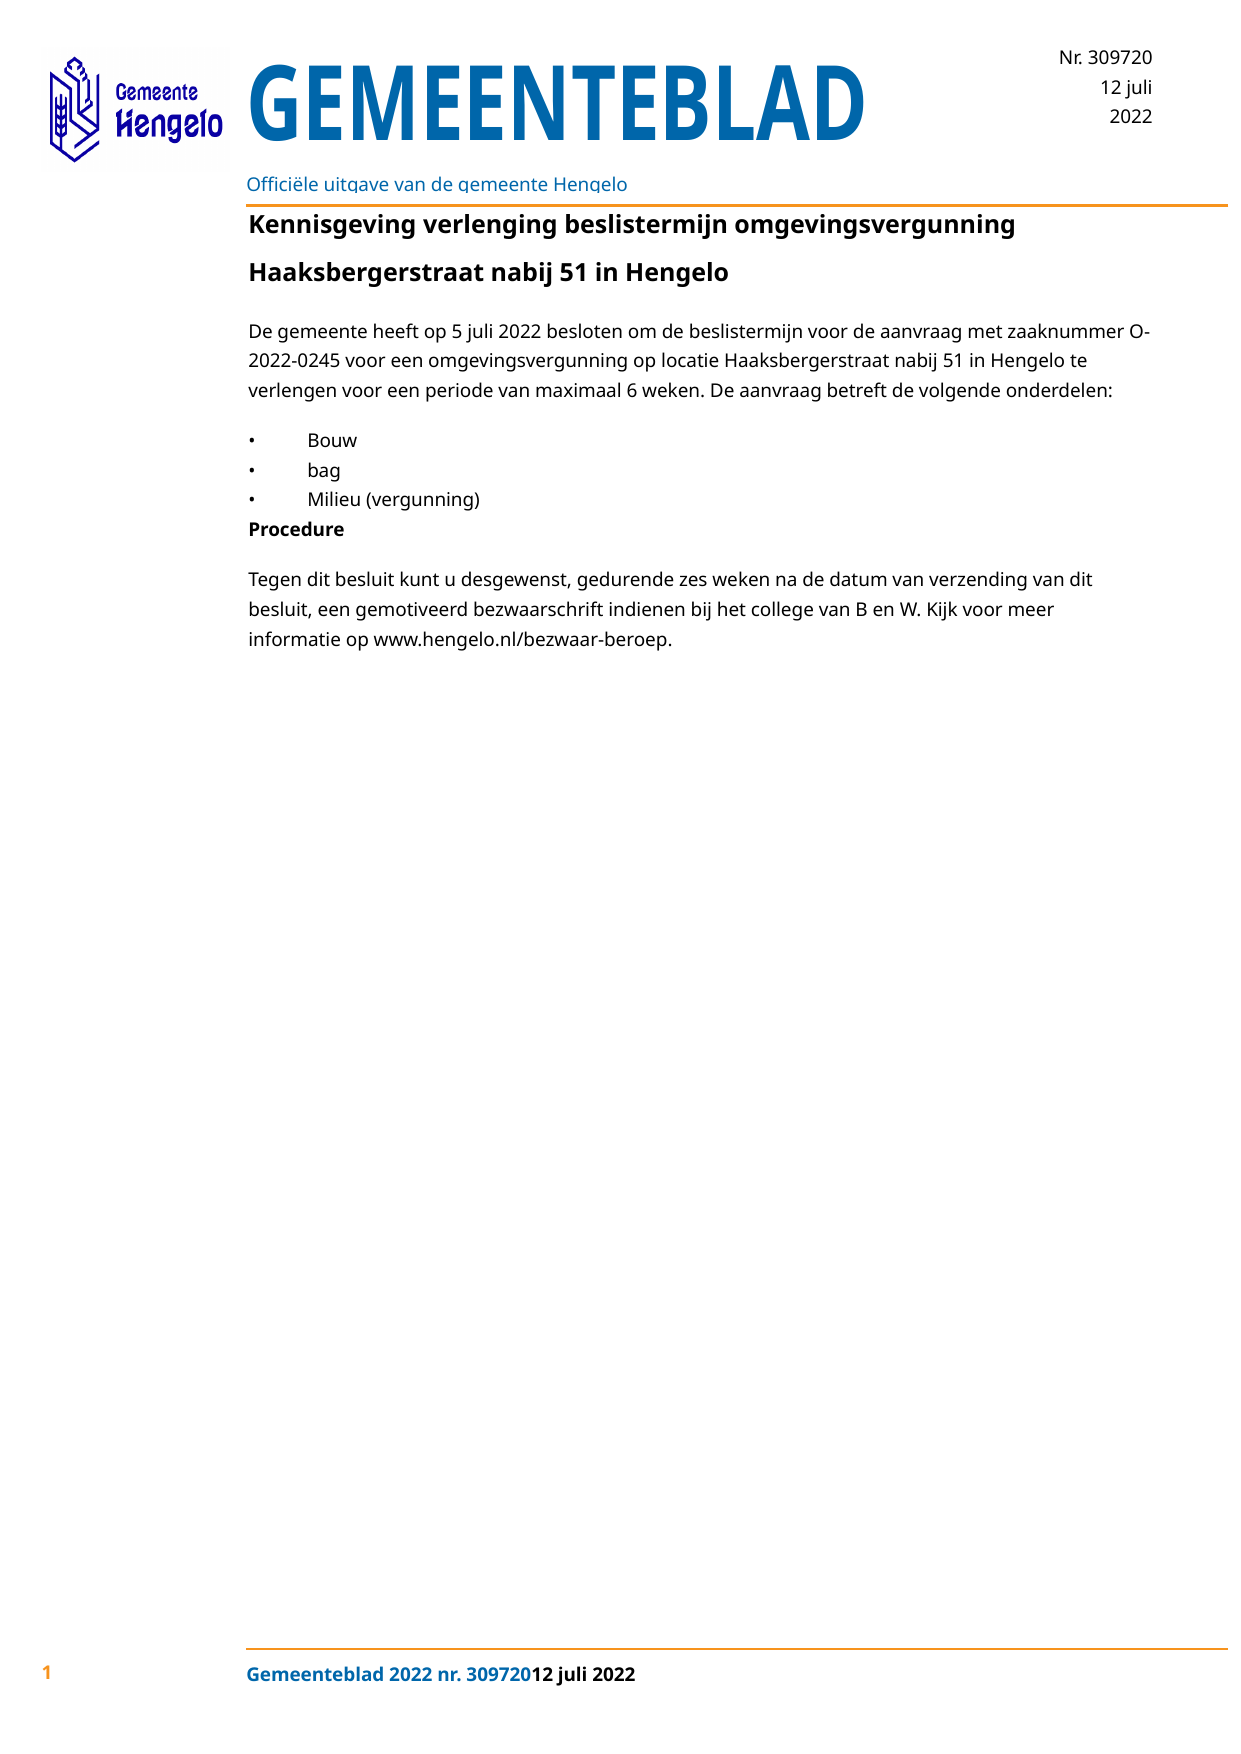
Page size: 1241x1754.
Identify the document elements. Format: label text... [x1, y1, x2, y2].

text Procedure [248, 516, 1152, 542]
list Milieu (vergunning) [248, 487, 1152, 512]
text Tegen dit besluit kunt u desgewenst, gedurende zes weken na de datum van verzending van dit besluit, een gemotiveerd bezwaarschrift indienen bij het college van B en W. Kijk voor meer informatie op www.hengelo.nl/bezwaar-beroep. [248, 567, 1152, 652]
picture [41, 47, 231, 172]
list bag [248, 457, 1152, 483]
list Bouw [248, 427, 1152, 453]
text Kennisgeving verlenging beslistermijn omgevingsvergunning Haaksbergerstraat nabij 51 in Hengelo [248, 207, 1152, 288]
text De gemeente heeft op 5 juli 2022 besloten om de beslistermijn voor de aanvraag met zaaknummer O-2022-0245 voor een omgevingsvergunning op locatie Haaksbergerstraat nabij 51 in Hengelo te verlengen voor een periode van maximaal 6 weken. De aanvraag betreft de volgende onderdelen: [248, 318, 1152, 403]
